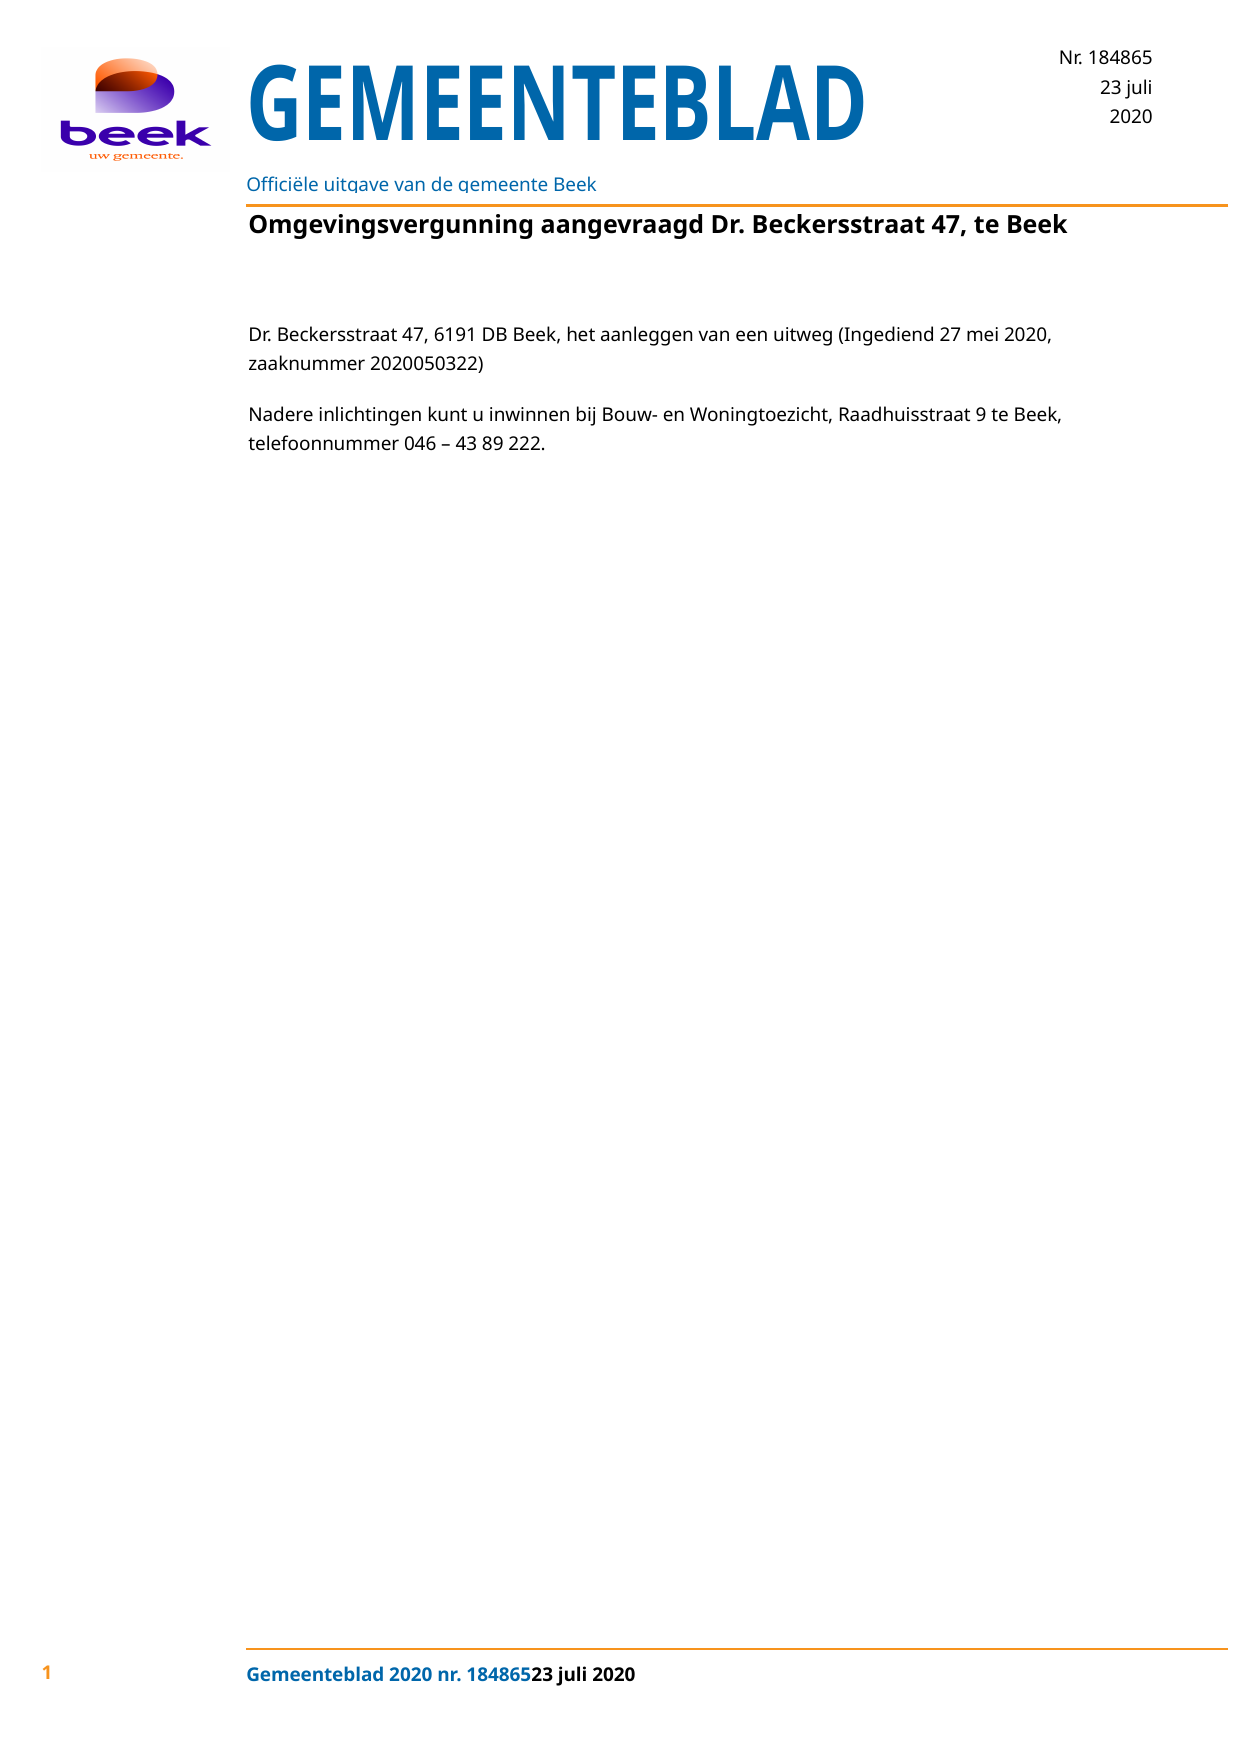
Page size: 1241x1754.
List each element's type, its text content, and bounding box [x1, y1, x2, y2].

text Omgevingsvergunning aangevraagd Dr. Beckersstraat 47, te Beek [248, 207, 1152, 241]
text Nadere inlichtingen kunt u inwinnen bij Bouw- en Woningtoezicht, Raadhuisstraat 9 te Beek, telefoonnummer 046 – 43 89 222. [248, 401, 1152, 456]
picture [41, 47, 231, 172]
text Dr. Beckersstraat 47, 6191 DB Beek, het aanleggen van een uitweg (Ingediend 27 mei 2020, zaaknummer 2020050322) [248, 321, 1152, 376]
